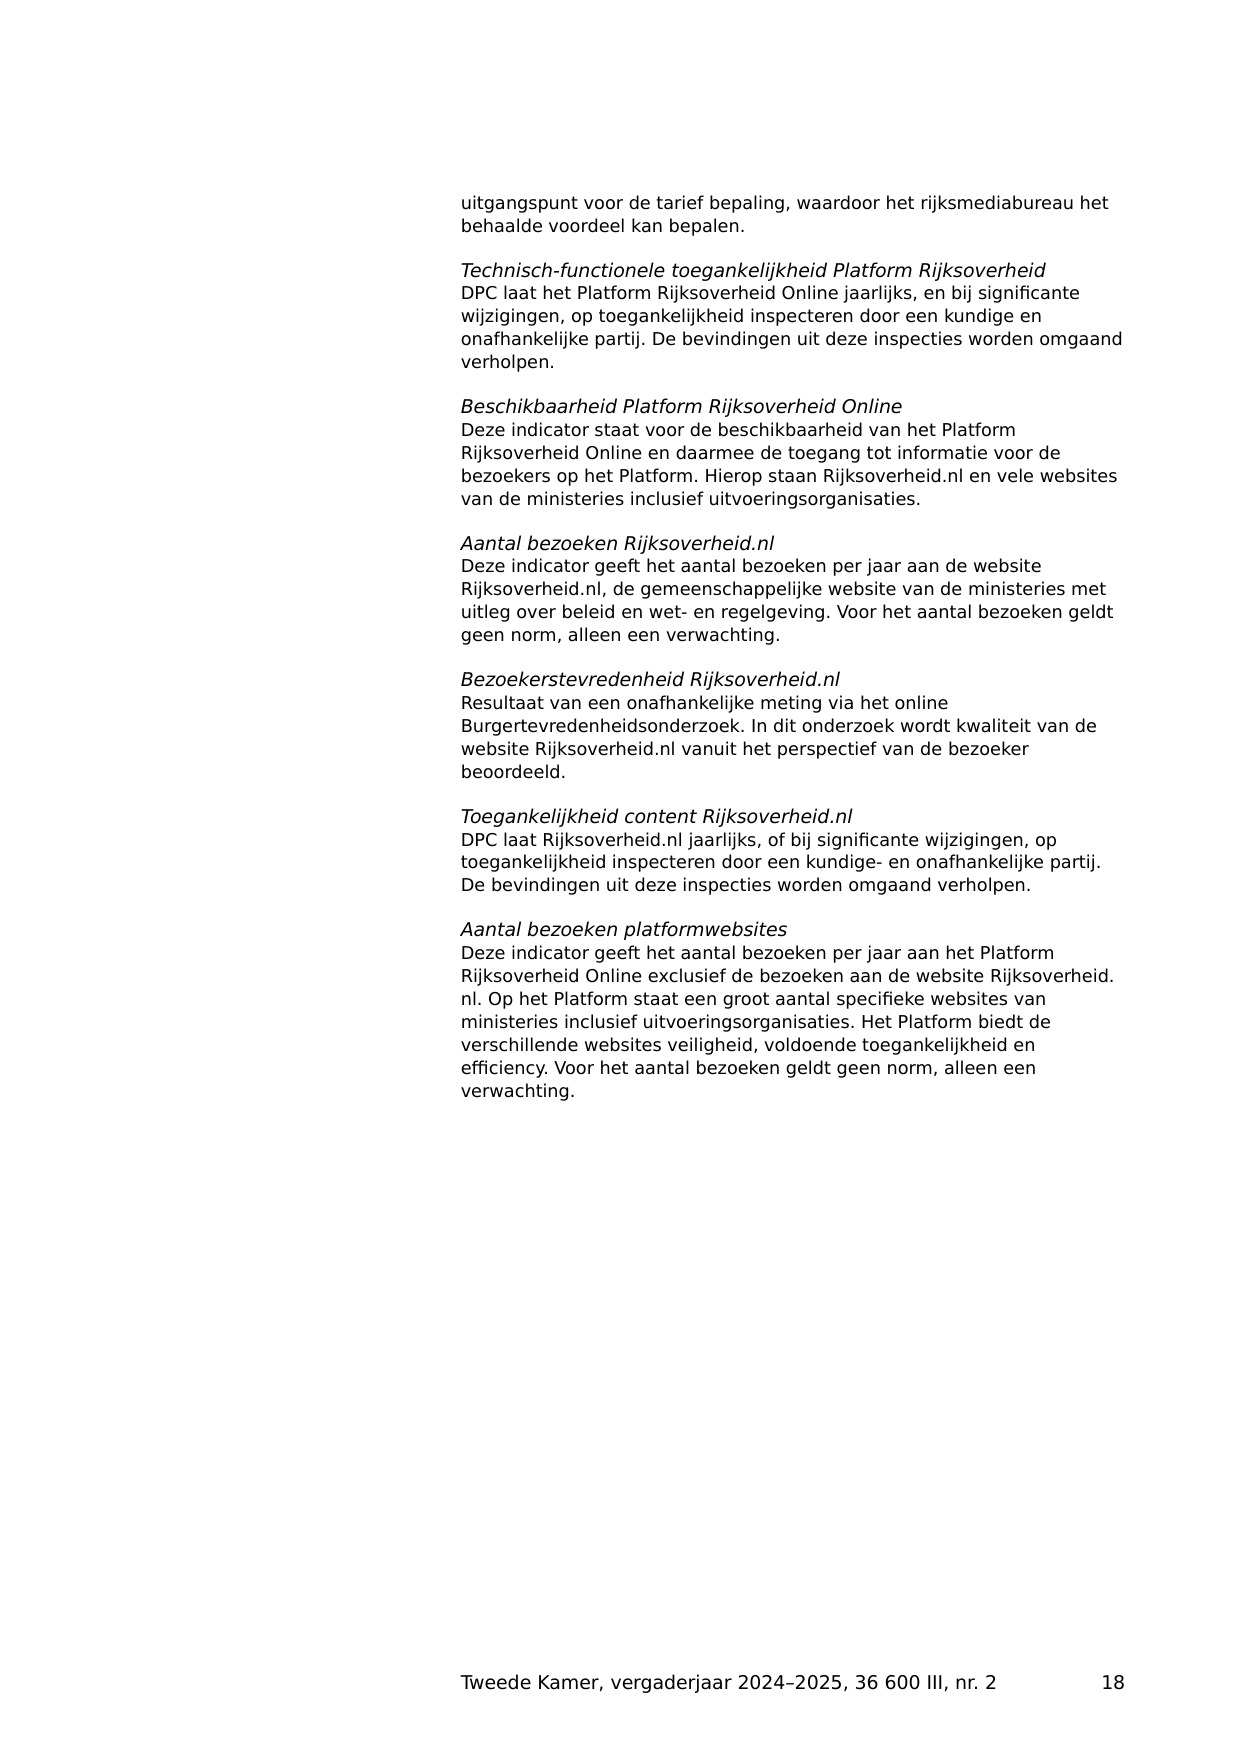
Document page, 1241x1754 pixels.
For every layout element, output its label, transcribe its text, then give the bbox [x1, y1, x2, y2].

text DPC laat Rijksoverheid.nl jaarlijks, of bij significante wijzigingen, op toegankelijkheid inspecteren door een kundige- en onafhankelijke partij. De bevindingen uit deze inspecties worden omgaand verholpen. [461, 828, 1125, 896]
text Deze indicator staat voor de beschikbaarheid van het Platform Rijksoverheid Online en daarmee de toegang tot informatie voor de bezoekers op het Platform. Hierop staan Rijksoverheid.nl en vele websites van de ministeries inclusief uitvoeringsorganisaties. [461, 418, 1125, 510]
text Deze indicator geeft het aantal bezoeken per jaar aan de website Rijksoverheid.nl, de gemeenschappelijke website van de ministeries met uitleg over beleid en wet- en regelgeving. Voor het aantal bezoeken geldt geen norm, alleen een verwachting. [461, 554, 1125, 646]
text Resultaat van een onafhankelijke meting via het online Burgertevredenheidsonderzoek. In dit onderzoek wordt kwaliteit van de website Rijksoverheid.nl vanuit het perspectief van de bezoeker beoordeeld. [461, 691, 1125, 783]
text Aantal bezoeken Rijksoverheid.nl [461, 533, 1125, 554]
text Aantal bezoeken platformwebsites [461, 919, 1125, 941]
text Bezoekerstevredenheid Rijksoverheid.nl [461, 669, 1125, 691]
text Beschikbaarheid Platform Rijksoverheid Online [461, 396, 1125, 418]
text Technisch-functionele toegankelijkheid Platform Rijksoverheid [461, 259, 1125, 281]
text Deze indicator geeft het aantal bezoeken per jaar aan het Platform Rijksoverheid Online exclusief de bezoeken aan de website Rijksoverheid. nl. Op het Platform staat een groot aantal specifieke websites van ministeries inclusief uitvoeringsorganisaties. Het Platform biedt de verschillende websites veiligheid, voldoende toegankelijkheid en efficiency. Voor het aantal bezoeken geldt geen norm, alleen een verwachting. [461, 941, 1125, 1102]
text uitgangspunt voor de tarief bepaling, waardoor het rijksmediabureau het behaalde voordeel kan bepalen. [461, 191, 1125, 237]
text Toegankelijkheid content Rijksoverheid.nl [461, 806, 1125, 828]
text DPC laat het Platform Rijksoverheid Online jaarlijks, en bij significante wijzigingen, op toegankelijkheid inspecteren door een kundige en onafhankelijke partij. De bevindingen uit deze inspecties worden omgaand verholpen. [461, 281, 1125, 373]
